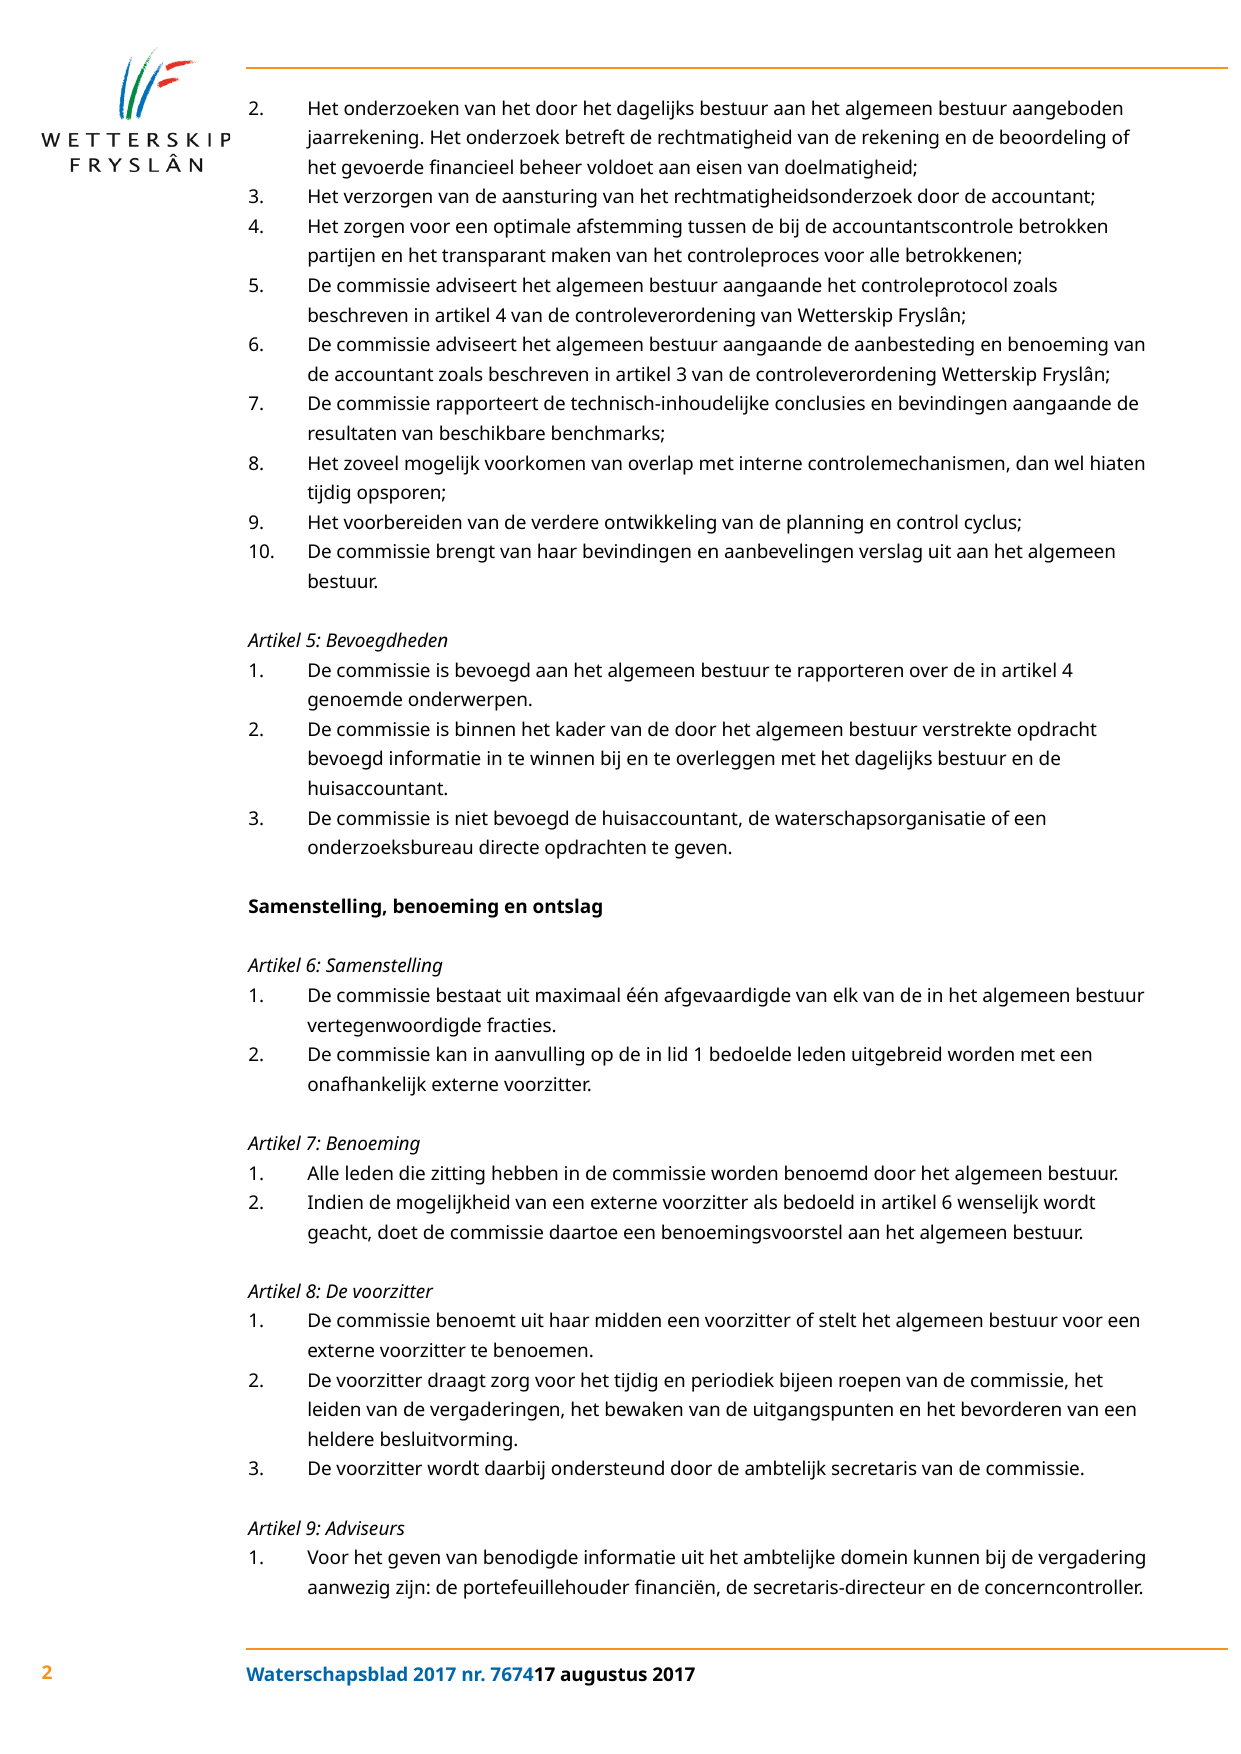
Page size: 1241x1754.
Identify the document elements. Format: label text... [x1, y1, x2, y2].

list Alle leden die zitting hebben in de commissie worden benoemd door het algemeen bestuur. [248, 1160, 1152, 1186]
list Indien de mogelijkheid van een externe voorzitter als bedoeld in artikel 6 wenselijk wordt geacht, doet de commissie daartoe een benoemingsvoorstel aan het algemeen bestuur. [248, 1189, 1152, 1245]
list Het verzorgen van de aansturing van het rechtmatigheidsonderzoek door de accountant; [248, 183, 1152, 209]
list De commissie is binnen het kader van de door het algemeen bestuur verstrekte opdracht bevoegd informatie in te winnen bij en te overleggen met het dagelijks bestuur en de huisaccountant. [248, 716, 1152, 801]
text Artikel 5: Bevoegdheden [248, 627, 1152, 653]
text Artikel 6: Samenstelling [248, 953, 1152, 978]
text Artikel 9: Adviseurs [248, 1515, 1152, 1541]
list De commissie adviseert het algemeen bestuur aangaande het controleprotocol zoals beschreven in artikel 4 van de controleverordening van Wetterskip Fryslân; [248, 272, 1152, 328]
list De commissie rapporteert de technisch-inhoudelijke conclusies en bevindingen aangaande de resultaten van beschikbare benchmarks; [248, 391, 1152, 446]
list De commissie benoemt uit haar midden een voorzitter of stelt het algemeen bestuur voor een externe voorzitter te benoemen. [248, 1308, 1152, 1363]
list De commissie bestaat uit maximaal één afgevaardigde van elk van de in het algemeen bestuur vertegenwoordigde fracties. [248, 982, 1152, 1038]
picture [41, 47, 231, 172]
list De voorzitter draagt zorg voor het tijdig en periodiek bijeen roepen van de commissie, het leiden van de vergaderingen, het bewaken van de uitgangspunten en het bevorderen van een heldere besluitvorming. [248, 1367, 1152, 1452]
list De commissie kan in aanvulling op de in lid 1 bedoelde leden uitgebreid worden met een onafhankelijk externe voorzitter. [248, 1041, 1152, 1097]
list De commissie is bevoegd aan het algemeen bestuur te rapporteren over de in artikel 4 genoemde onderwerpen. [248, 657, 1152, 712]
list Het onderzoeken van het door het dagelijks bestuur aan het algemeen bestuur aangeboden jaarrekening. Het onderzoek betreft de rechtmatigheid van de rekening en de beoordeling of het gevoerde financieel beheer voldoet aan eisen van doelmatigheid; [248, 95, 1152, 180]
list Voor het geven van benodigde informatie uit het ambtelijke domein kunnen bij de vergadering aanwezig zijn: de portefeuillehouder financiën, de secretaris-directeur en de concerncontroller. [248, 1544, 1152, 1600]
list Het zoveel mogelijk voorkomen van overlap met interne controlemechanismen, dan wel hiaten tijdig opsporen; [248, 450, 1152, 505]
list Het zorgen voor een optimale afstemming tussen de bij de accountantscontrole betrokken partijen en het transparant maken van het controleproces voor alle betrokkenen; [248, 213, 1152, 268]
list Het voorbereiden van de verdere ontwikkeling van de planning en control cyclus; [248, 509, 1152, 535]
list De voorzitter wordt daarbij ondersteund door de ambtelijk secretaris van de commissie. [248, 1456, 1152, 1481]
list De commissie adviseert het algemeen bestuur aangaande de aanbesteding en benoeming van de accountant zoals beschreven in artikel 3 van de controleverordening Wetterskip Fryslân; [248, 331, 1152, 387]
text Artikel 8: De voorzitter [248, 1278, 1152, 1304]
text Samenstelling, benoeming en ontslag [248, 893, 1152, 919]
list De commissie is niet bevoegd de huisaccountant, de waterschapsorganisatie of een onderzoeksbureau directe opdrachten te geven. [248, 805, 1152, 860]
list De commissie brengt van haar bevindingen en aanbevelingen verslag uit aan het algemeen bestuur. [248, 538, 1152, 594]
text Artikel 7: Benoeming [248, 1130, 1152, 1156]
